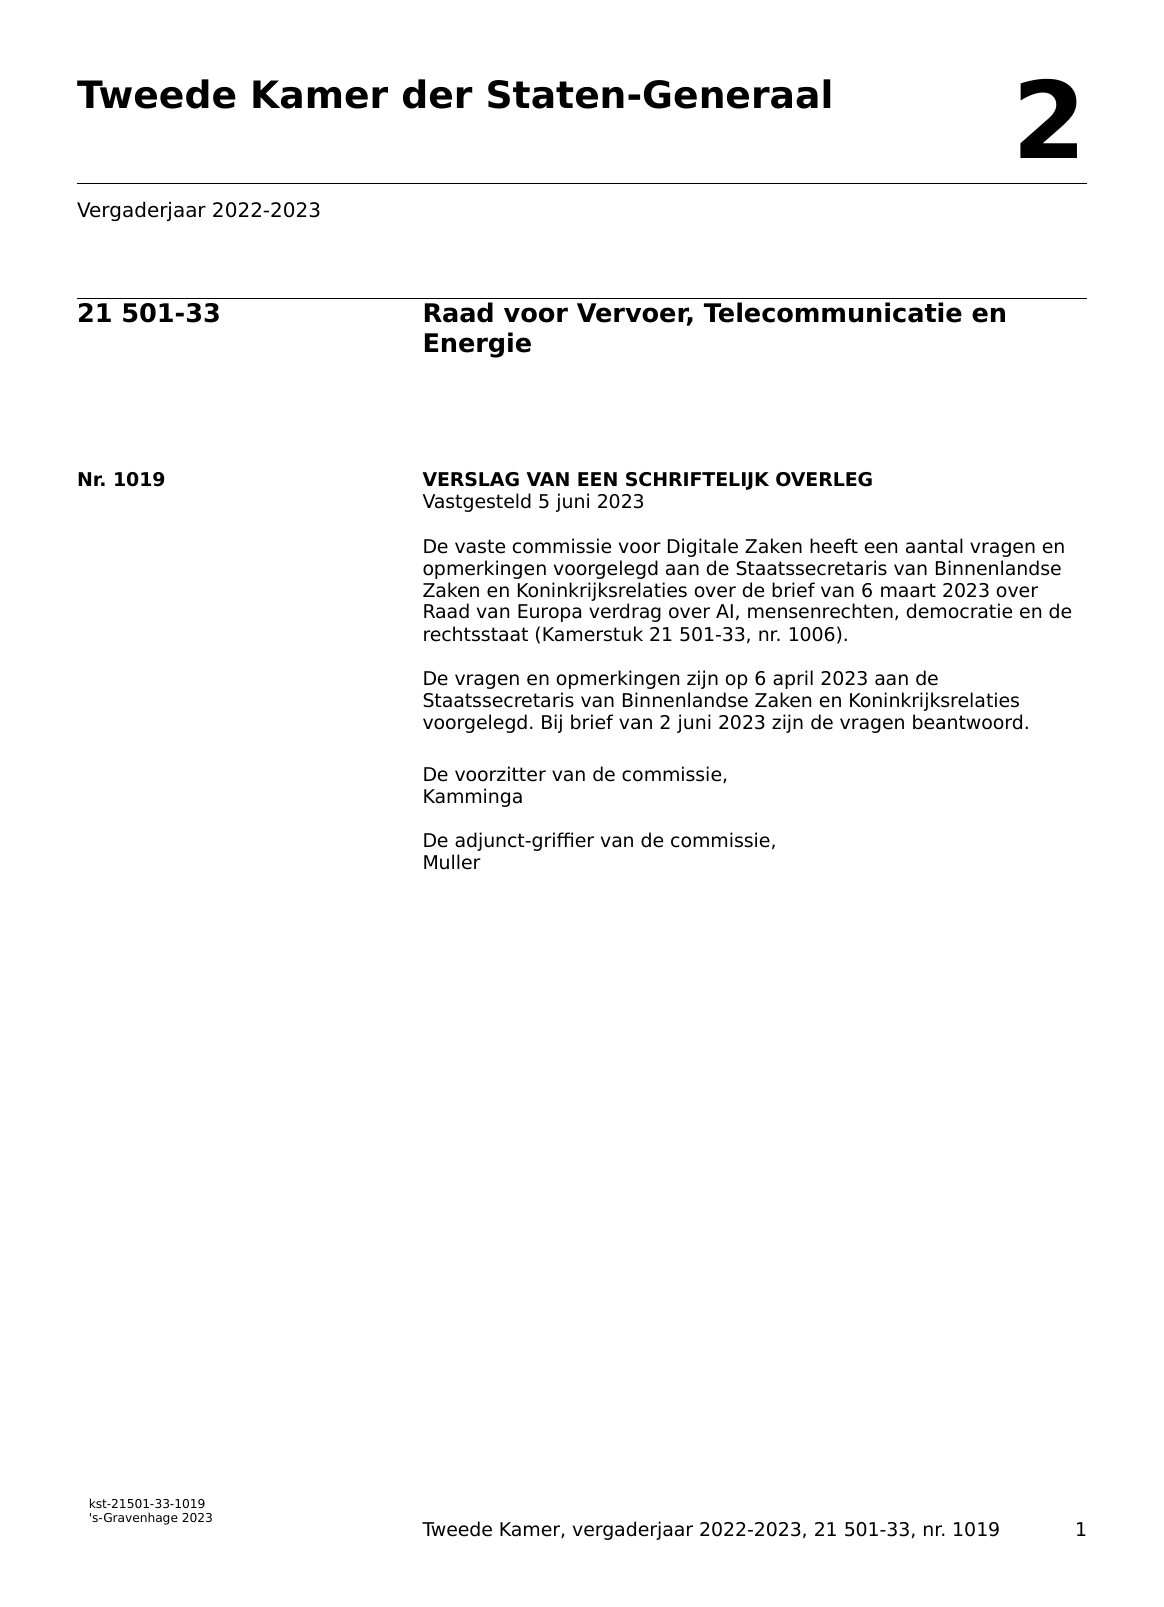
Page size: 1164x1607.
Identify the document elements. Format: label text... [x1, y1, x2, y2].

table_header 2 [886, 59, 1087, 183]
text De adjunct-griffier van de commissie, Muller [422, 830, 1087, 874]
text Vastgesteld 5 juni 2023 [422, 491, 1087, 513]
table_cell Vergaderjaar 2022-2023 [77, 184, 1087, 298]
text De vragen en opmerkingen zijn op 6 april 2023 aan de Staatssecretaris van Binnenlandse Zaken en Koninkrijksrelaties voorgelegd. Bij brief van 2 juni 2023 zijn de vragen beantwoord. [422, 668, 1087, 733]
text De voorzitter van de commissie, Kamminga [422, 763, 1087, 807]
text 's-Gravenhage 2023 [88, 1511, 323, 1525]
text kst-21501-33-1019 [88, 1497, 323, 1511]
table_header Tweede Kamer der Staten-Generaal [77, 59, 886, 183]
subtitle Nr. 1019 VERSLAG VAN EEN SCHRIFTELIJK OVERLEG [77, 469, 1087, 491]
subtitle 21 501-33 Raad voor Vervoer, Telecommunicatie en Energie [77, 299, 1087, 358]
text De vaste commissie voor Digitale Zaken heeft een aantal vragen en opmerkingen voorgelegd aan de Staatssecretaris van Binnenlandse Zaken en Koninkrijksrelaties over de brief van 6 maart 2023 over Raad van Europa verdrag over AI, mensenrechten, democratie en de rechtsstaat (Kamerstuk 21 501-33, nr. 1006). [422, 536, 1087, 645]
